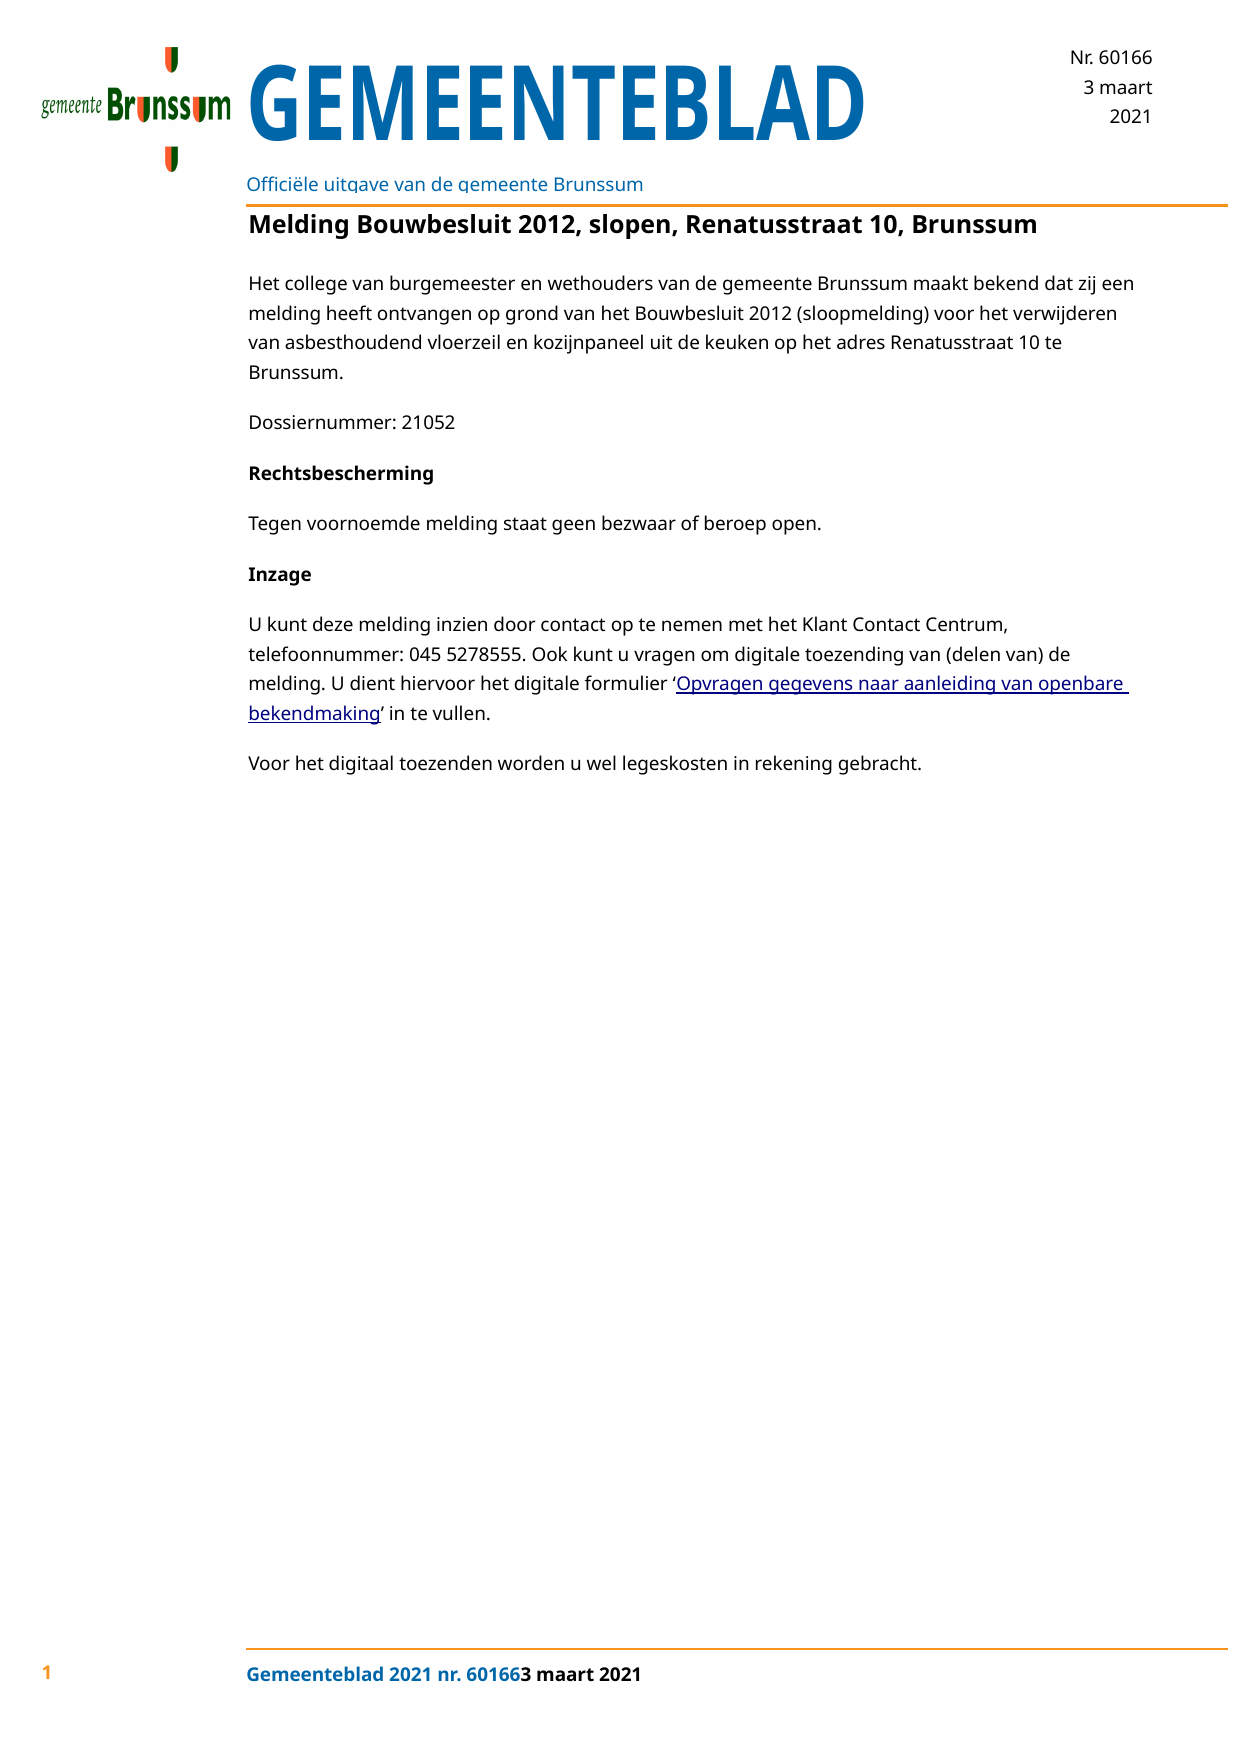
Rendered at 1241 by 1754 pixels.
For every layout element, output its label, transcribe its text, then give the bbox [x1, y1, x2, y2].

text Melding Bouwbesluit 2012, slopen, Renatusstraat 10, Brunssum [248, 207, 1152, 241]
text Voor het digitaal toezenden worden u wel legeskosten in rekening gebracht. [248, 750, 1152, 776]
text U kunt deze melding inzien door contact op te nemen met het Klant Contact Centrum, telefoonnummer: 045 5278555. Ook kunt u vragen om digitale toezending van (delen van) de melding. U dient hiervoor het digitale formulier ‘Opvragen gegevens naar aanleiding van openbare bekendmaking’ in te vullen. [248, 611, 1152, 726]
text Tegen voornoemde melding staat geen bezwaar of beroep open. [248, 510, 1152, 536]
text Het college van burgemeester en wethouders van de gemeente Brunssum maakt bekend dat zij een melding heeft ontvangen op grond van het Bouwbesluit 2012 (sloopmelding) voor het verwijderen van asbesthoudend vloerzeil en kozijnpaneel uit de keuken op het adres Renatusstraat 10 te Brunssum. [248, 270, 1152, 385]
text Inzage [248, 561, 1152, 586]
text Dossiernummer: 21052 [248, 409, 1152, 435]
text Rechtsbescherming [248, 460, 1152, 486]
picture [41, 47, 231, 172]
